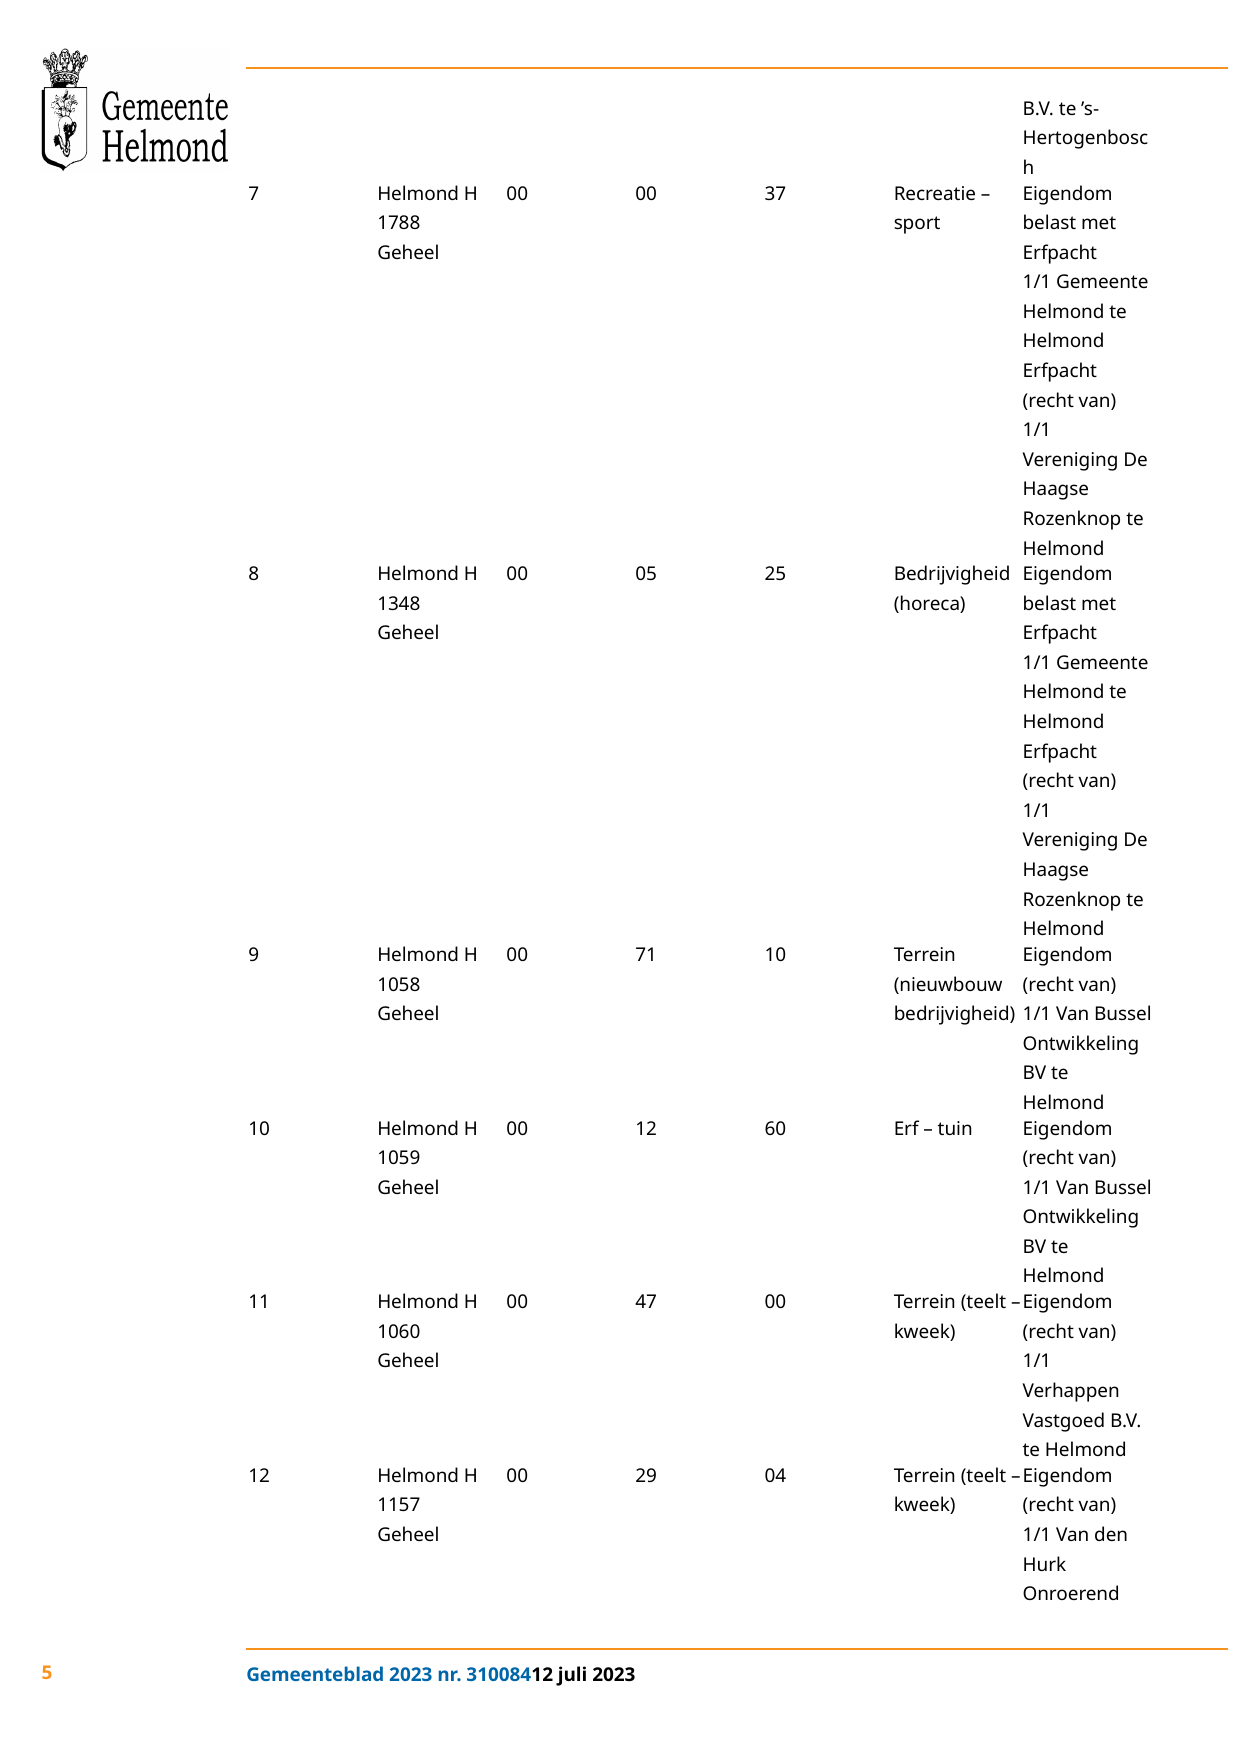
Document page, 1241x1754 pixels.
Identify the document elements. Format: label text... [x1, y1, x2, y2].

table_cell 11 [248, 1289, 377, 1462]
table_cell 29 [635, 1462, 764, 1606]
table_cell Helmond H 1788 Geheel [377, 180, 506, 560]
table_cell 60 [764, 1115, 893, 1288]
table_cell 12 [635, 1115, 764, 1288]
table_cell 00 [506, 560, 635, 941]
table_cell Terrein (teelt – kweek) [894, 1462, 1022, 1606]
table_cell Helmond H 1157 Geheel [377, 1462, 506, 1606]
table_cell B.V. te ’s-Hertogenbosch [1023, 95, 1152, 180]
table_cell Eigendom (recht van) 1/1 Verhappen Vastgoed B.V. te Helmond [1023, 1289, 1152, 1462]
table_cell Helmond H 1059 Geheel [377, 1115, 506, 1288]
table_cell Recreatie – sport [894, 180, 1022, 560]
table_cell [764, 95, 893, 180]
table_cell Eigendom (recht van) 1/1 Van den Hurk Onroerend [1023, 1462, 1152, 1606]
table_cell Eigendom belast met Erfpacht 1/1 Gemeente Helmond te Helmond Erfpacht (recht van) 1/1 Vereniging De Haagse Rozenknop te Helmond [1023, 180, 1152, 560]
table_cell 00 [506, 941, 635, 1115]
table_cell Eigendom (recht van) 1/1 Van Bussel Ontwikkeling BV te Helmond [1023, 941, 1152, 1115]
table_cell 10 [248, 1115, 377, 1288]
table_cell [377, 95, 506, 180]
table_cell [248, 95, 377, 180]
table_cell 71 [635, 941, 764, 1115]
picture [41, 47, 231, 172]
table_cell 00 [506, 1289, 635, 1462]
table_cell 04 [764, 1462, 893, 1606]
table_cell 00 [635, 180, 764, 560]
table_cell Terrein (nieuwbouw bedrijvigheid) [894, 941, 1022, 1115]
table_cell 12 [248, 1462, 377, 1606]
table_cell 00 [764, 1289, 893, 1462]
table_cell 00 [506, 1462, 635, 1606]
table_cell 7 [248, 180, 377, 560]
table_cell Bedrijvigheid (horeca) [894, 560, 1022, 941]
table_cell 47 [635, 1289, 764, 1462]
table_cell 9 [248, 941, 377, 1115]
table_cell Helmond H 1348 Geheel [377, 560, 506, 941]
table_cell 10 [764, 941, 893, 1115]
table_cell Erf – tuin [894, 1115, 1022, 1288]
table_cell [894, 95, 1022, 180]
table_cell Eigendom (recht van) 1/1 Van Bussel Ontwikkeling BV te Helmond [1023, 1115, 1152, 1288]
table_cell 8 [248, 560, 377, 941]
table_cell [635, 95, 764, 180]
table_cell Helmond H 1058 Geheel [377, 941, 506, 1115]
table_cell [506, 95, 635, 180]
table_cell Eigendom belast met Erfpacht 1/1 Gemeente Helmond te Helmond Erfpacht (recht van) 1/1 Vereniging De Haagse Rozenknop te Helmond [1023, 560, 1152, 941]
table_cell Terrein (teelt – kweek) [894, 1289, 1022, 1462]
table_cell 00 [506, 180, 635, 560]
table_cell 00 [506, 1115, 635, 1288]
table_cell Helmond H 1060 Geheel [377, 1289, 506, 1462]
table_cell 37 [764, 180, 893, 560]
table_cell 05 [635, 560, 764, 941]
table_cell 25 [764, 560, 893, 941]
